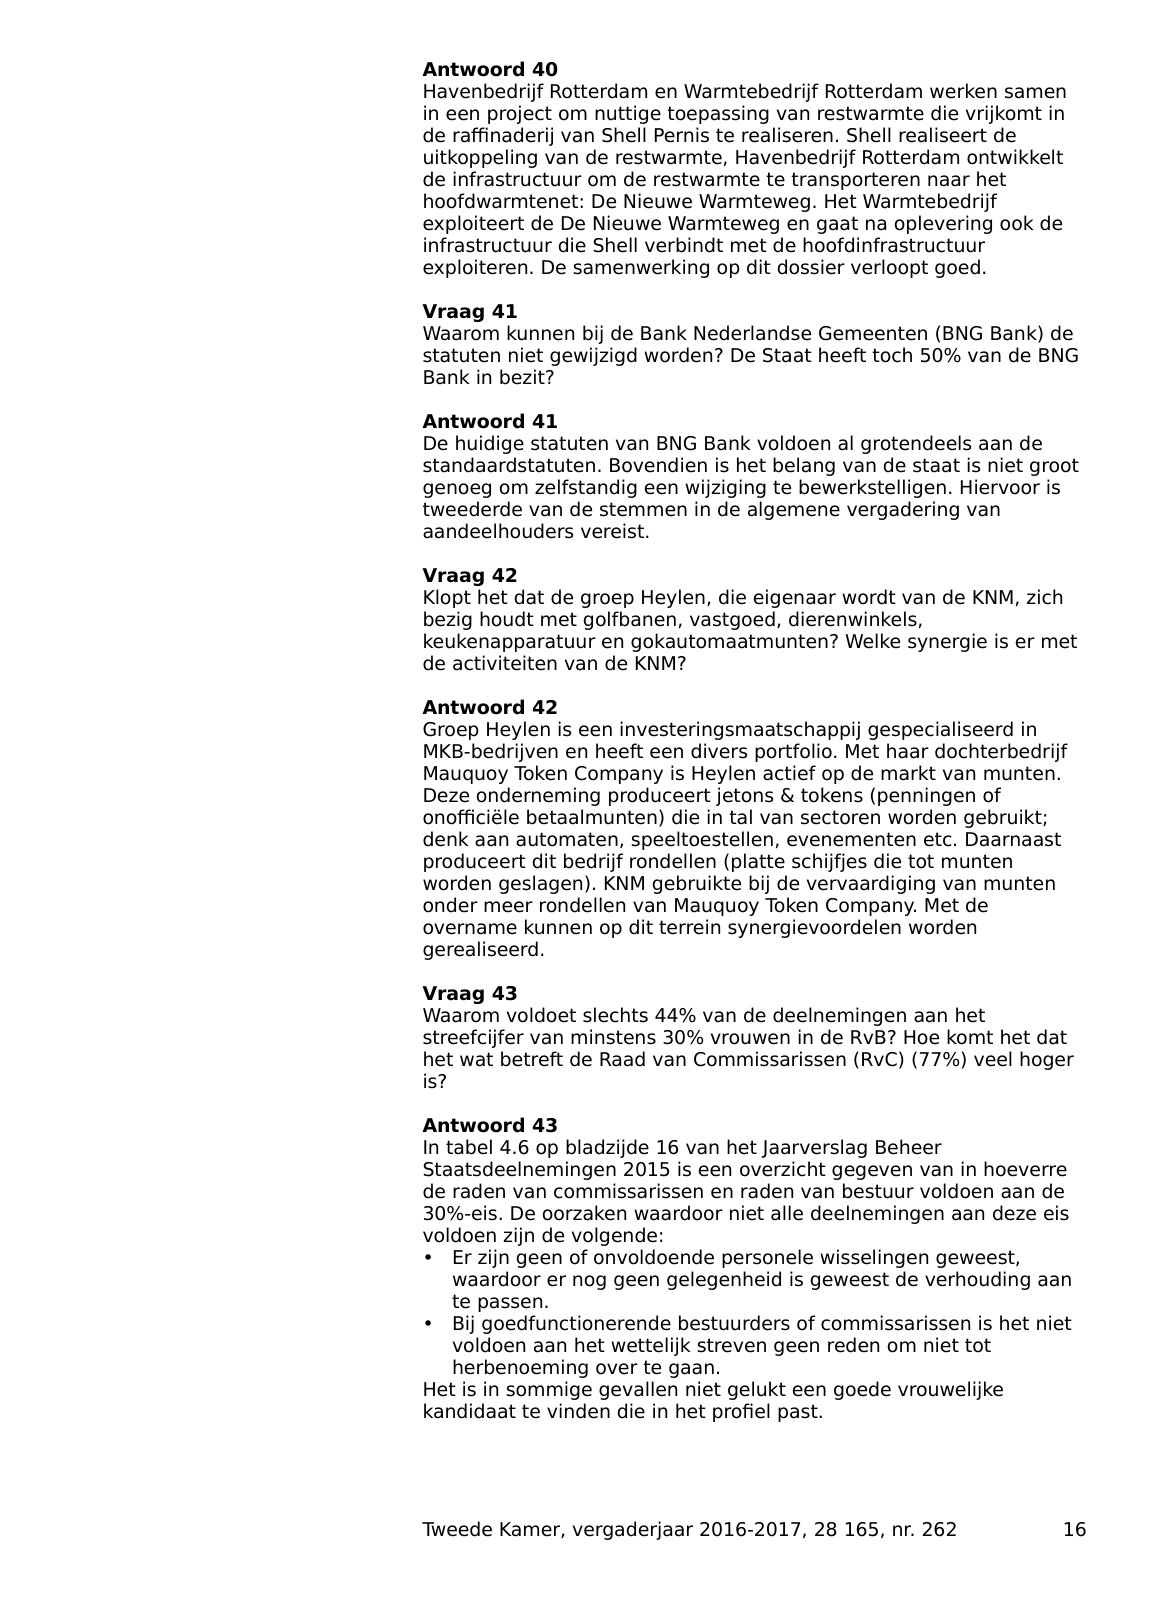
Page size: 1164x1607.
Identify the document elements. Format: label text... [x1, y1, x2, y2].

text Havenbedrijf Rotterdam en Warmtebedrijf Rotterdam werken samen in een project om nuttige toepassing van restwarmte die vrijkomt in de raffinaderij van Shell Pernis te realiseren. Shell realiseert de uitkoppeling van de restwarmte, Havenbedrijf Rotterdam ontwikkelt de infrastructuur om de restwarmte te transporteren naar het hoofdwarmtenet: De Nieuwe Warmteweg. Het Warmtebedrijf exploiteert de De Nieuwe Warmteweg en gaat na oplevering ook de infrastructuur die Shell verbindt met de hoofdinfrastructuur exploiteren. De samenwerking op dit dossier verloopt goed. [422, 81, 1087, 279]
text Antwoord 41 [422, 411, 1087, 433]
text Klopt het dat de groep Heylen, die eigenaar wordt van de KNM, zich bezig houdt met golfbanen, vastgoed, dierenwinkels, keukenapparatuur en gokautomaatmunten? Welke synergie is er met de activiteiten van de KNM? [422, 587, 1087, 675]
text Antwoord 43 [422, 1115, 1087, 1137]
text Vraag 41 [422, 301, 1087, 323]
text Antwoord 40 [422, 59, 1087, 81]
text Vraag 42 [422, 565, 1087, 587]
text • Bij goedfunctionerende bestuurders of commissarissen is het niet voldoen aan het wettelijk streven geen reden om niet tot herbenoeming over te gaan. [422, 1313, 1087, 1379]
text De huidige statuten van BNG Bank voldoen al grotendeels aan de standaardstatuten. Bovendien is het belang van de staat is niet groot genoeg om zelfstandig een wijziging te bewerkstelligen. Hiervoor is tweederde van de stemmen in de algemene vergadering van aandeelhouders vereist. [422, 433, 1087, 543]
text In tabel 4.6 op bladzijde 16 van het Jaarverslag Beheer Staatsdeelnemingen 2015 is een overzicht gegeven van in hoeverre de raden van commissarissen en raden van bestuur voldoen aan de 30%-eis. De oorzaken waardoor niet alle deelnemingen aan deze eis voldoen zijn de volgende: [422, 1137, 1087, 1247]
text Het is in sommige gevallen niet gelukt een goede vrouwelijke kandidaat te vinden die in het profiel past. [422, 1379, 1087, 1423]
text Waarom kunnen bij de Bank Nederlandse Gemeenten (BNG Bank) de statuten niet gewijzigd worden? De Staat heeft toch 50% van de BNG Bank in bezit? [422, 323, 1087, 389]
text Antwoord 42 [422, 697, 1087, 719]
text • Er zijn geen of onvoldoende personele wisselingen geweest, waardoor er nog geen gelegenheid is geweest de verhouding aan te passen. [422, 1247, 1087, 1313]
text Groep Heylen is een investeringsmaatschappij gespecialiseerd in MKB-bedrijven en heeft een divers portfolio. Met haar dochterbedrijf Mauquoy Token Company is Heylen actief op de markt van munten. Deze onderneming produceert jetons & tokens (penningen of onofficiële betaalmunten) die in tal van sectoren worden gebruikt; denk aan automaten, speeltoestellen, evenementen etc. Daarnaast produceert dit bedrijf rondellen (platte schijfjes die tot munten worden geslagen). KNM gebruikte bij de vervaardiging van munten onder meer rondellen van Mauquoy Token Company. Met de overname kunnen op dit terrein synergievoordelen worden gerealiseerd. [422, 719, 1087, 961]
text Vraag 43 [422, 983, 1087, 1005]
text Waarom voldoet slechts 44% van de deelnemingen aan het streefcijfer van minstens 30% vrouwen in de RvB? Hoe komt het dat het wat betreft de Raad van Commissarissen (RvC) (77%) veel hoger is? [422, 1005, 1087, 1093]
